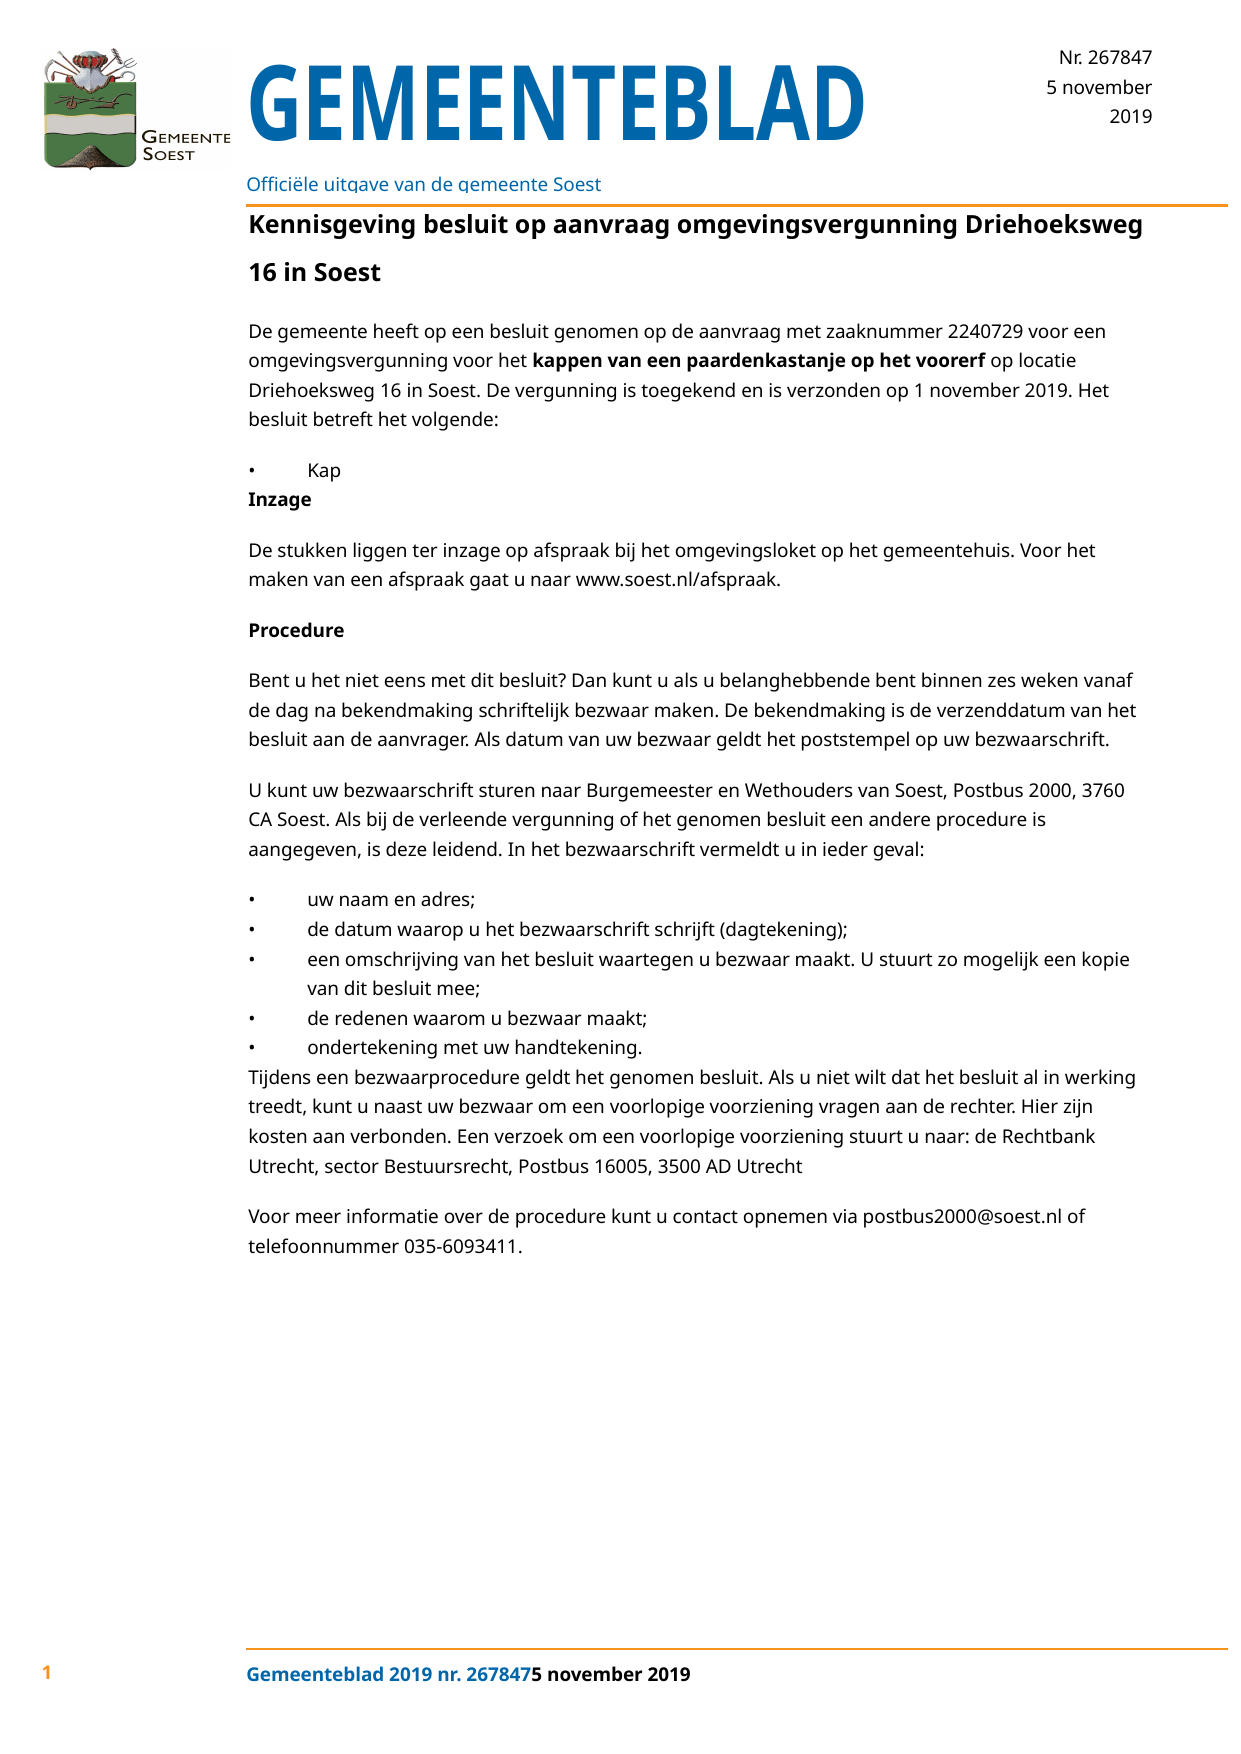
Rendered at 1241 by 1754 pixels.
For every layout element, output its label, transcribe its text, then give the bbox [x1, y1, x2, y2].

text Procedure [248, 617, 1152, 643]
text Voor meer informatie over de procedure kunt u contact opnemen via postbus2000@soest.nl of telefoonnummer 035-6093411. [248, 1203, 1152, 1259]
text U kunt uw bezwaarschrift sturen naar Burgemeester en Wethouders van Soest, Postbus 2000, 3760 CA Soest. Als bij de verleende vergunning of het genomen besluit een andere procedure is aangegeven, is deze leidend. In het bezwaarschrift vermeldt u in ieder geval: [248, 777, 1152, 862]
text De stukken liggen ter inzage op afspraak bij het omgevingsloket op het gemeentehuis. Voor het maken van een afspraak gaat u naar www.soest.nl/afspraak. [248, 537, 1152, 592]
text Kennisgeving besluit op aanvraag omgevingsvergunning Driehoeksweg 16 in Soest [248, 207, 1152, 288]
text De gemeente heeft op een besluit genomen op de aanvraag met zaaknummer 2240729 voor een omgevingsvergunning voor het kappen van een paardenkastanje op het voorerf op locatie Driehoeksweg 16 in Soest. De vergunning is toegekend en is verzonden op 1 november 2019. Het besluit betreft het volgende: [248, 318, 1152, 432]
list de datum waarop u het bezwaarschrift schrijft (dagtekening); [248, 916, 1152, 942]
text Inzage [248, 487, 1152, 512]
list Kap [248, 457, 1152, 483]
text Bent u het niet eens met dit besluit? Dan kunt u als u belanghebbende bent binnen zes weken vanaf de dag na bekendmaking schriftelijk bezwaar maken. De bekendmaking is de verzenddatum van het besluit aan de aanvrager. Als datum van uw bezwaar geldt het poststempel op uw bezwaarschrift. [248, 667, 1152, 752]
list uw naam en adres; [248, 887, 1152, 912]
list een omschrijving van het besluit waartegen u bezwaar maakt. U stuurt zo mogelijk een kopie van dit besluit mee; [248, 946, 1152, 1001]
list de redenen waarom u bezwaar maakt; [248, 1005, 1152, 1031]
picture [41, 47, 231, 172]
text Tijdens een bezwaarprocedure geldt het genomen besluit. Als u niet wilt dat het besluit al in werking treedt, kunt u naast uw bezwaar om een voorlopige voorziening vragen aan de rechter. Hier zijn kosten aan verbonden. Een verzoek om een voorlopige voorziening stuurt u naar: de Rechtbank Utrecht, sector Bestuursrecht, Postbus 16005, 3500 AD Utrecht [248, 1064, 1152, 1179]
list ondertekening met uw handtekening. [248, 1034, 1152, 1060]
